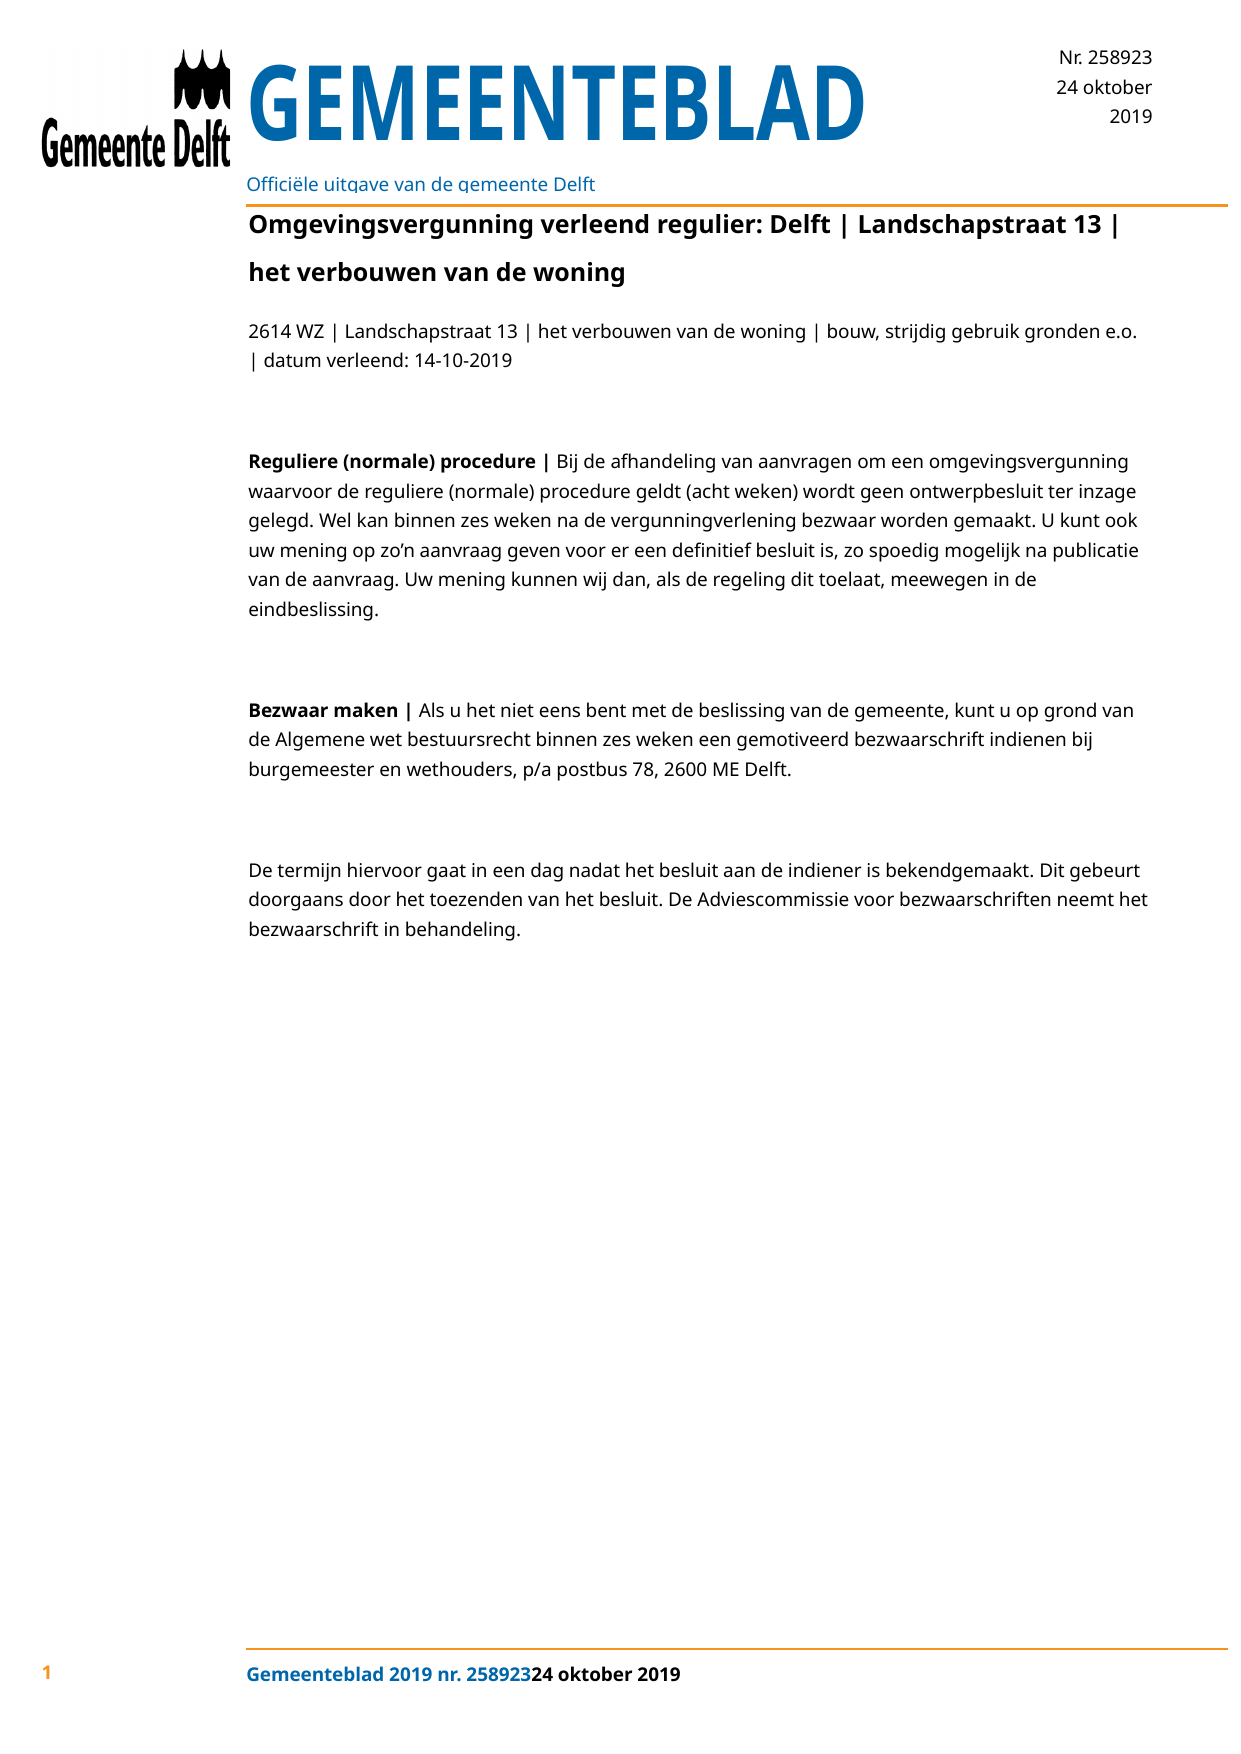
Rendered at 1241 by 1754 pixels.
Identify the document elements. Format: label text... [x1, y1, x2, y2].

text Bezwaar maken | Als u het niet eens bent met de beslissing van de gemeente, kunt u op grond van de Algemene wet bestuursrecht binnen zes weken een gemotiveerd bezwaarschrift indienen bij burgemeester en wethouders, p/a postbus 78, 2600 ME Delft. [248, 697, 1152, 782]
picture [41, 47, 231, 172]
text De termijn hiervoor gaat in een dag nadat het besluit aan de indiener is bekendgemaakt. Dit gebeurt doorgaans door het toezenden van het besluit. De Adviescommissie voor bezwaarschriften neemt het bezwaarschrift in behandeling. [248, 857, 1152, 942]
text Omgevingsvergunning verleend regulier: Delft | Landschapstraat 13 | het verbouwen van de woning [248, 207, 1152, 288]
text 2614 WZ | Landschapstraat 13 | het verbouwen van de woning | bouw, strijdig gebruik gronden e.o. | datum verleend: 14-10-2019 [248, 318, 1152, 373]
text Reguliere (normale) procedure | Bij de afhandeling van aanvragen om een omgevingsvergunning waarvoor de reguliere (normale) procedure geldt (acht weken) wordt geen ontwerpbesluit ter inzage gelegd. Wel kan binnen zes weken na de vergunningverlening bezwaar worden gemaakt. U kunt ook uw mening op zo’n aanvraag geven voor er een definitief besluit is, zo spoedig mogelijk na publicatie van de aanvraag. Uw mening kunnen wij dan, als de regeling dit toelaat, meewegen in de eindbeslissing. [248, 448, 1152, 622]
